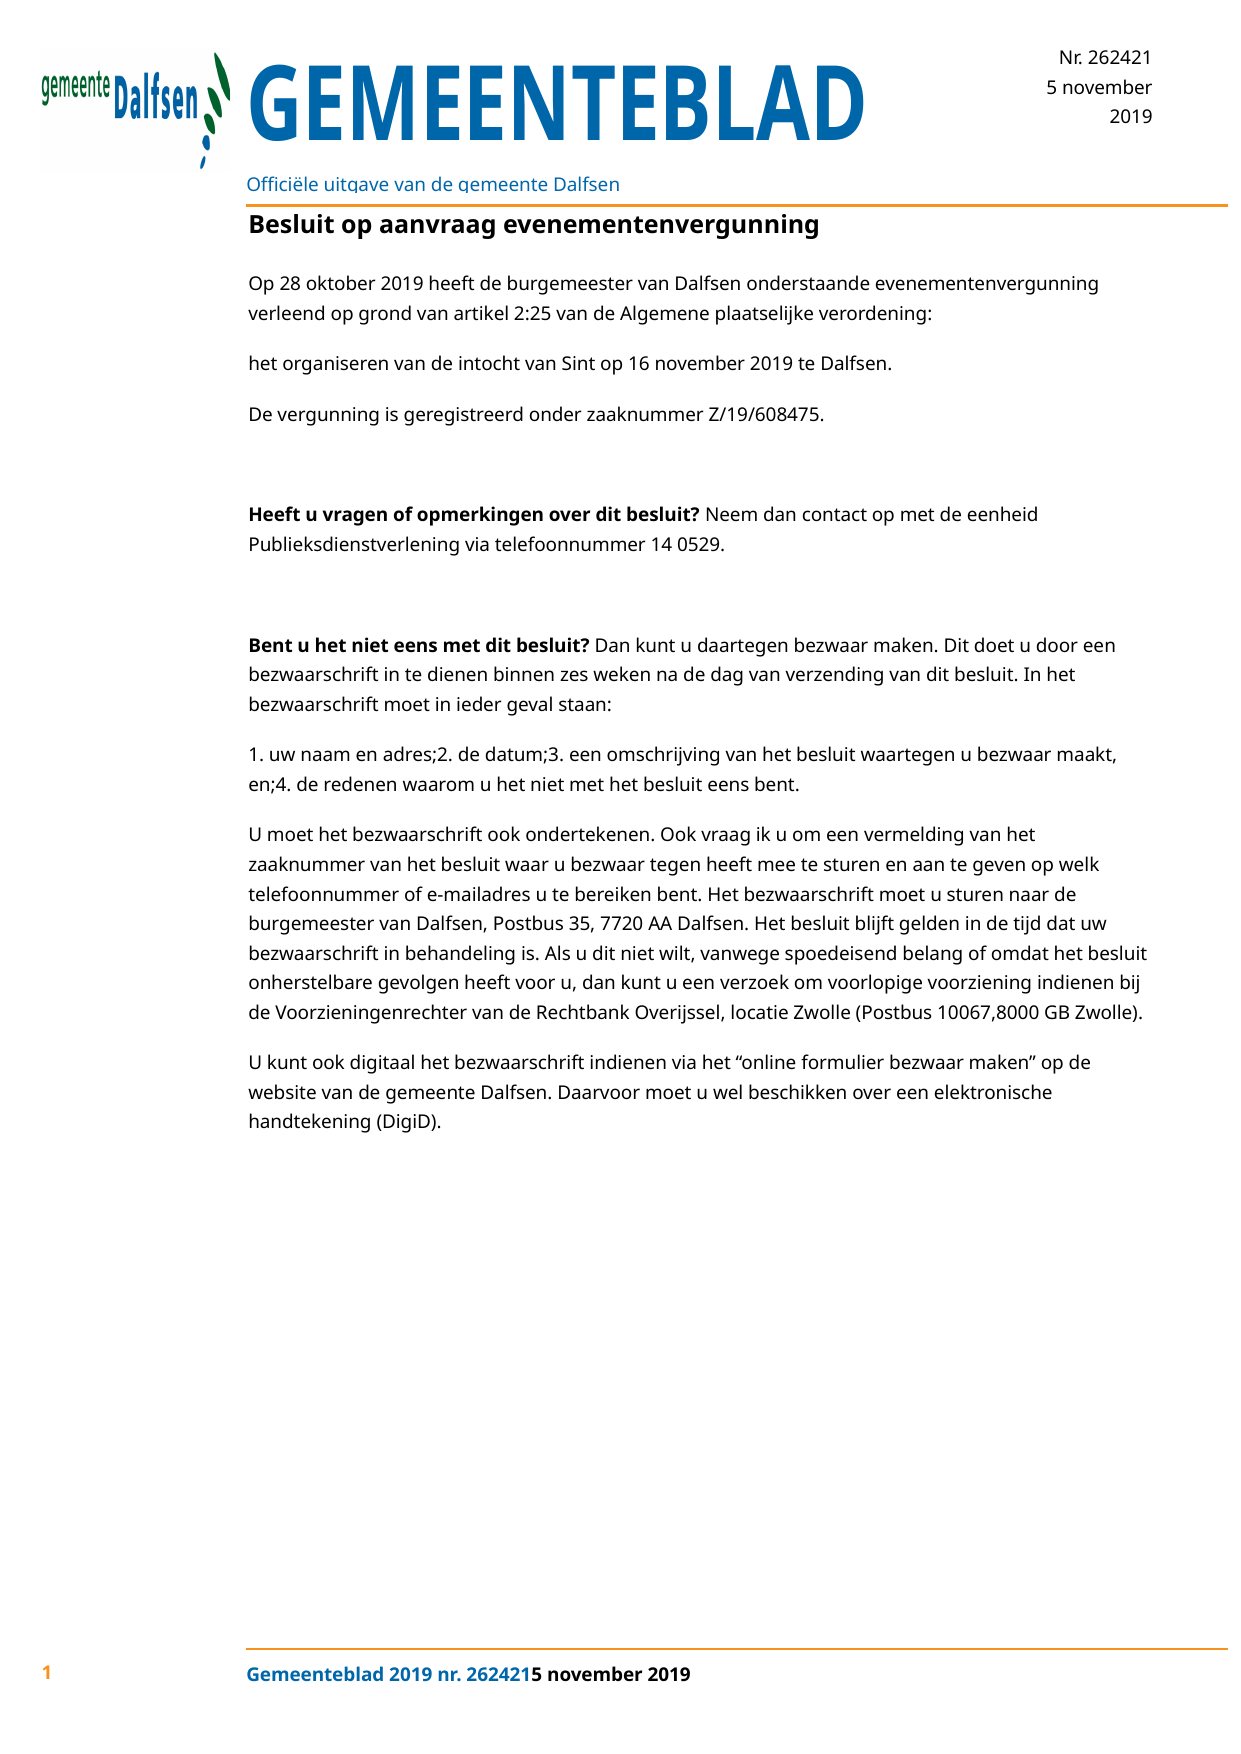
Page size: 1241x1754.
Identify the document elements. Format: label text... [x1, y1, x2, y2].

picture [41, 47, 231, 172]
text Besluit op aanvraag evenementenvergunning [248, 207, 1152, 241]
text Bent u het niet eens met dit besluit? Dan kunt u daartegen bezwaar maken. Dit doet u door een bezwaarschrift in te dienen binnen zes weken na de dag van verzending van dit besluit. In het bezwaarschrift moet in ieder geval staan: [248, 632, 1152, 717]
text De vergunning is geregistreerd onder zaaknummer Z/19/608475. [248, 401, 1152, 426]
text 1. uw naam en adres;2. de datum;3. een omschrijving van het besluit waartegen u bezwaar maakt, en;4. de redenen waarom u het niet met het besluit eens bent. [248, 742, 1152, 797]
text U moet het bezwaarschrift ook ondertekenen. Ook vraag ik u om een vermelding van het zaaknummer van het besluit waar u bezwaar tegen heeft mee te sturen en aan te geven op welk telefoonnummer of e-mailadres u te bereiken bent. Het bezwaarschrift moet u sturen naar de burgemeester van Dalfsen, Postbus 35, 7720 AA Dalfsen. Het besluit blijft gelden in de tijd dat uw bezwaarschrift in behandeling is. Als u dit niet wilt, vanwege spoedeisend belang of omdat het besluit onherstelbare gevolgen heeft voor u, dan kunt u een verzoek om voorlopige voorziening indienen bij de Voorzieningenrechter van de Rechtbank Overijssel, locatie Zwolle (Postbus 10067,8000 GB Zwolle). [248, 822, 1152, 1025]
text Heeft u vragen of opmerkingen over dit besluit? Neem dan contact op met de eenheid Publieksdienstverlening via telefoonnummer 14 0529. [248, 502, 1152, 557]
text het organiseren van de intocht van Sint op 16 november 2019 te Dalfsen. [248, 350, 1152, 376]
text U kunt ook digitaal het bezwaarschrift indienen via het “online formulier bezwaar maken” op de website van de gemeente Dalfsen. Daarvoor moet u wel beschikken over een elektronische handtekening (DigiD). [248, 1049, 1152, 1134]
text Op 28 oktober 2019 heeft de burgemeester van Dalfsen onderstaande evenementenvergunning verleend op grond van artikel 2:25 van de Algemene plaatselijke verordening: [248, 270, 1152, 326]
